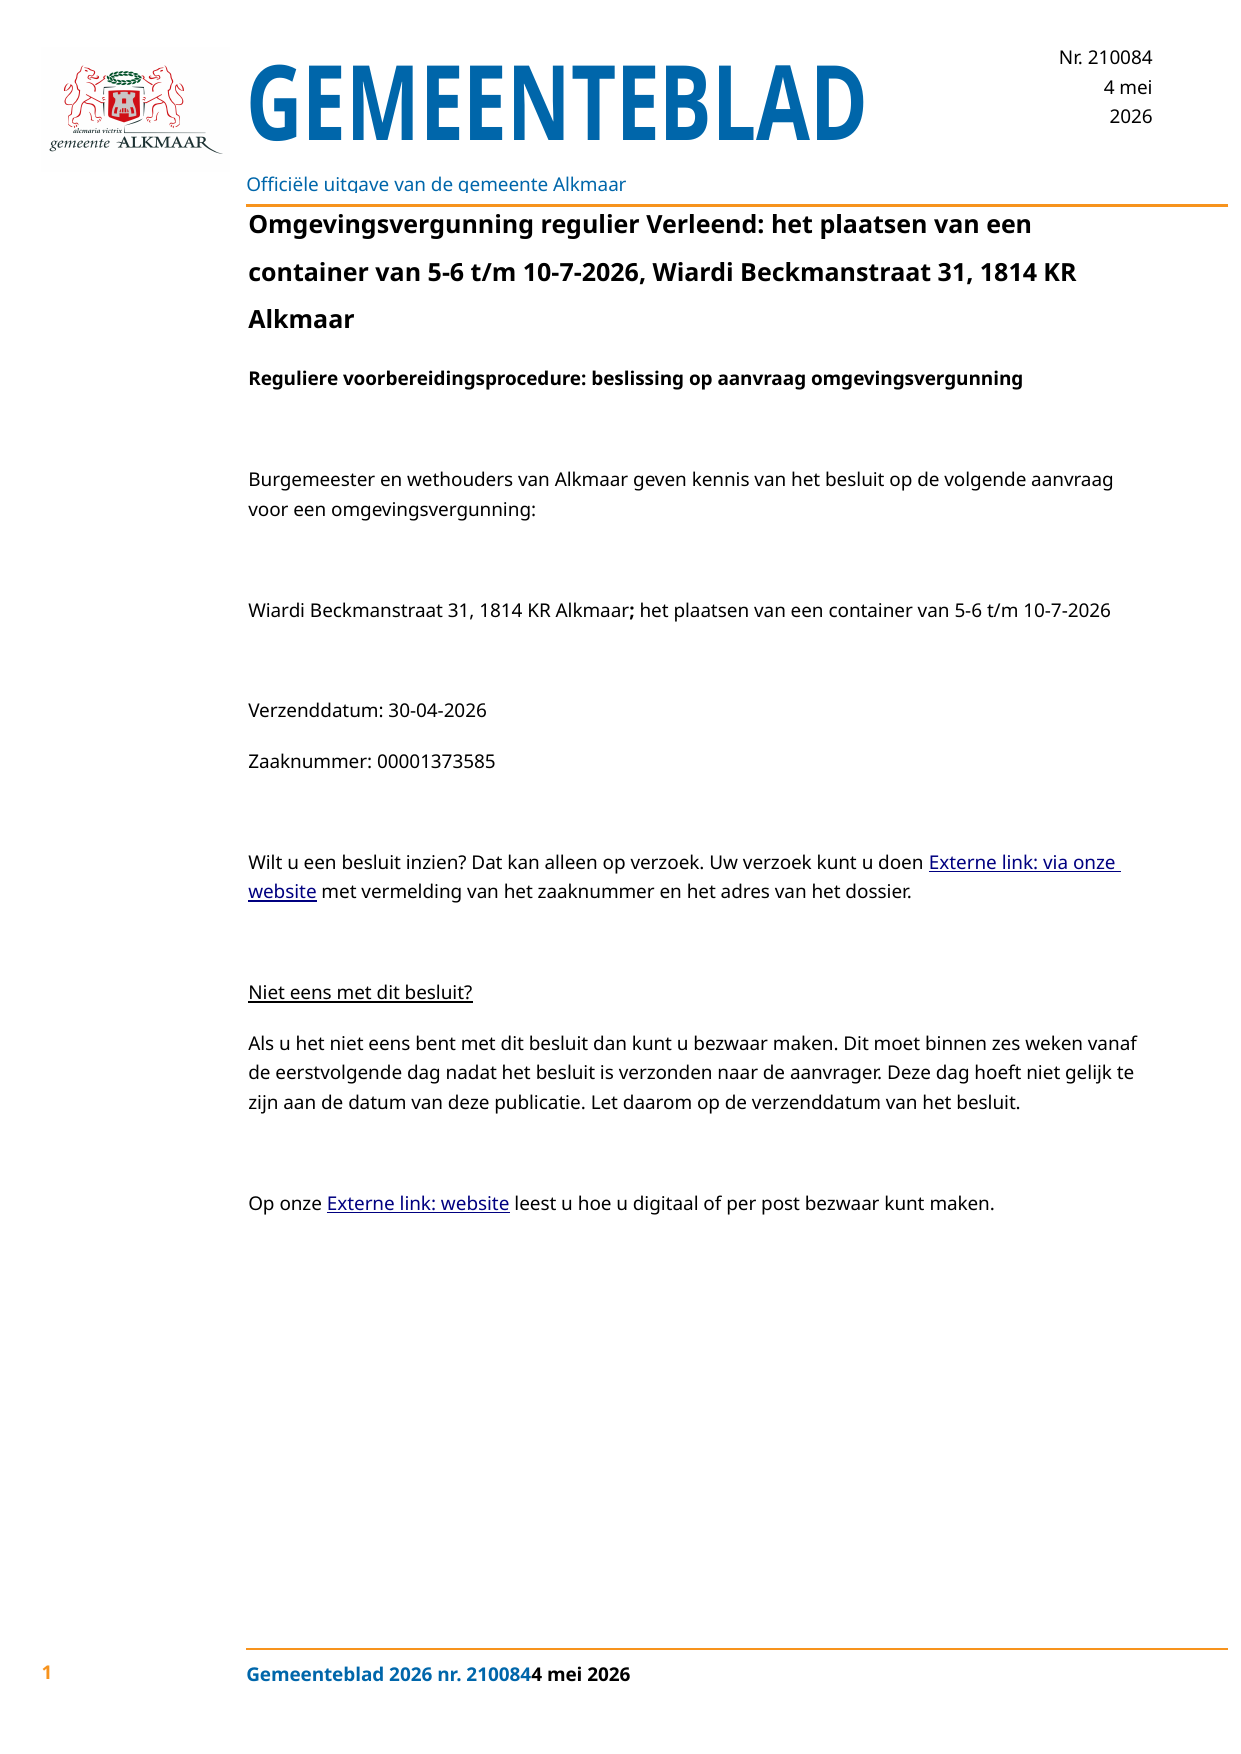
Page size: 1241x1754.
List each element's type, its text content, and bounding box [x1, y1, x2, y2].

text Burgemeester en wethouders van Alkmaar geven kennis van het besluit op de volgende aanvraag voor een omgevingsvergunning: [248, 466, 1152, 522]
text Wiardi Beckmanstraat 31, 1814 KR Alkmaar; het plaatsen van een container van 5-6 t/m 10-7-2026 [248, 597, 1152, 622]
text Omgevingsvergunning regulier Verleend: het plaatsen van een container van 5-6 t/m 10-7-2026, Wiardi Beckmanstraat 31, 1814 KR Alkmaar [248, 207, 1152, 336]
text Als u het niet eens bent met dit besluit dan kunt u bezwaar maken. Dit moet binnen zes weken vanaf de eerstvolgende dag nadat het besluit is verzonden naar de aanvrager. Deze dag hoeft niet gelijk te zijn aan de datum van deze publicatie. Let daarom op de verzenddatum van het besluit. [248, 1030, 1152, 1114]
text Wilt u een besluit inzien? Dat kan alleen op verzoek. Uw verzoek kunt u doen Externe link: via onze website met vermelding van het zaaknummer en het adres van het dossier. [248, 849, 1152, 904]
text Niet eens met dit besluit? [248, 979, 1152, 1005]
picture [41, 47, 231, 172]
text Reguliere voorbereidingsprocedure: beslissing op aanvraag omgevingsvergunning [248, 366, 1152, 391]
text Zaaknummer: 00001373585 [248, 748, 1152, 774]
text Verzenddatum: 30-04-2026 [248, 698, 1152, 723]
text Op onze Externe link: website leest u hoe u digitaal of per post bezwaar kunt maken. [248, 1190, 1152, 1215]
